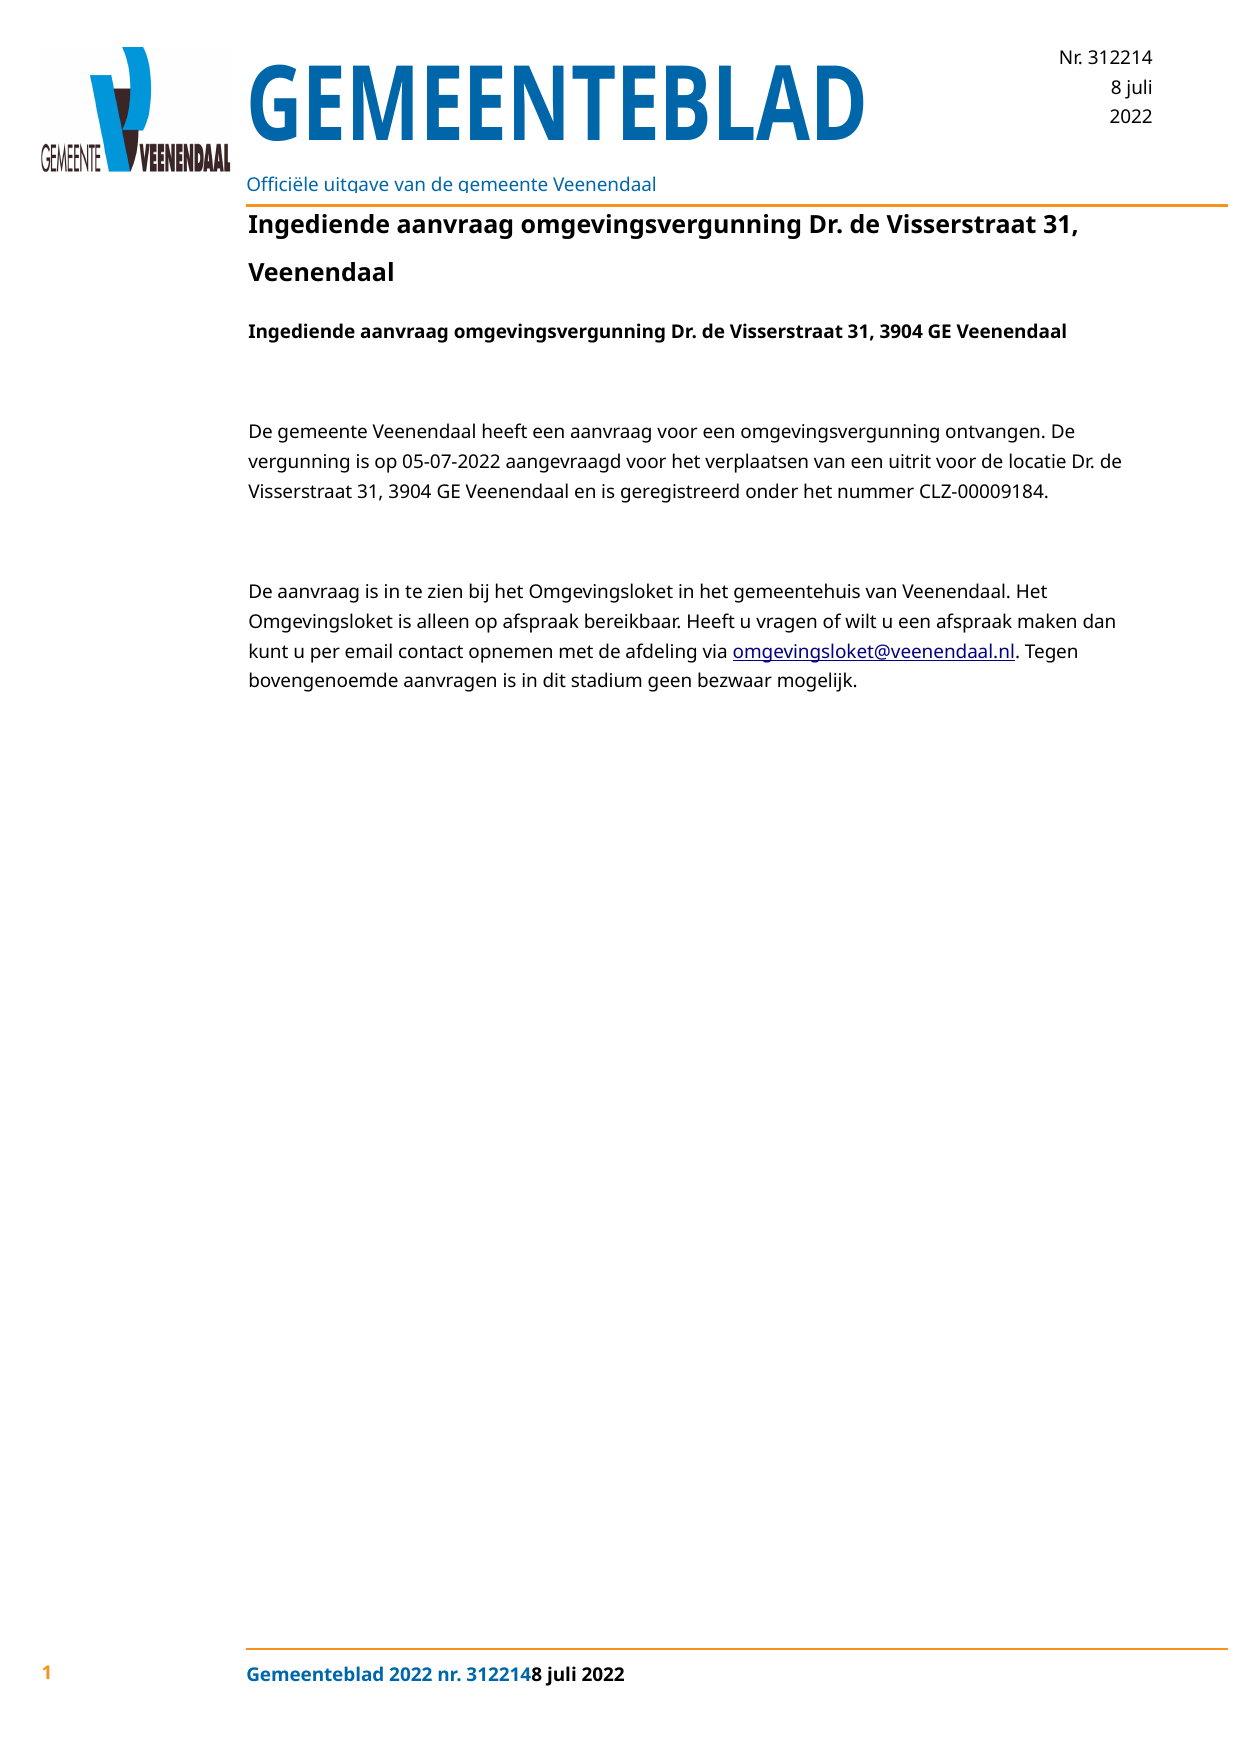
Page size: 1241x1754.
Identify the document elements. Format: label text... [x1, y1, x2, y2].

picture [41, 47, 130, 172]
picture [123, 47, 231, 172]
text De aanvraag is in te zien bij het Omgevingsloket in het gemeentehuis van Veenendaal. Het Omgevingsloket is alleen op afspraak bereikbaar. Heeft u vragen of wilt u een afspraak maken dan kunt u per email contact opnemen met de afdeling via omgevingsloket@veenendaal.nl. Tegen bovengenoemde aanvragen is in dit stadium geen bezwaar mogelijk. [248, 579, 1152, 693]
text Ingediende aanvraag omgevingsvergunning Dr. de Visserstraat 31, Veenendaal [248, 207, 1152, 288]
text De gemeente Veenendaal heeft een aanvraag voor een omgevingsvergunning ontvangen. De vergunning is op 05-07-2022 aangevraagd voor het verplaatsen van een uitrit voor de locatie Dr. de Visserstraat 31, 3904 GE Veenendaal en is geregistreerd onder het nummer CLZ-00009184. [248, 419, 1152, 504]
text Ingediende aanvraag omgevingsvergunning Dr. de Visserstraat 31, 3904 GE Veenendaal [248, 318, 1152, 344]
